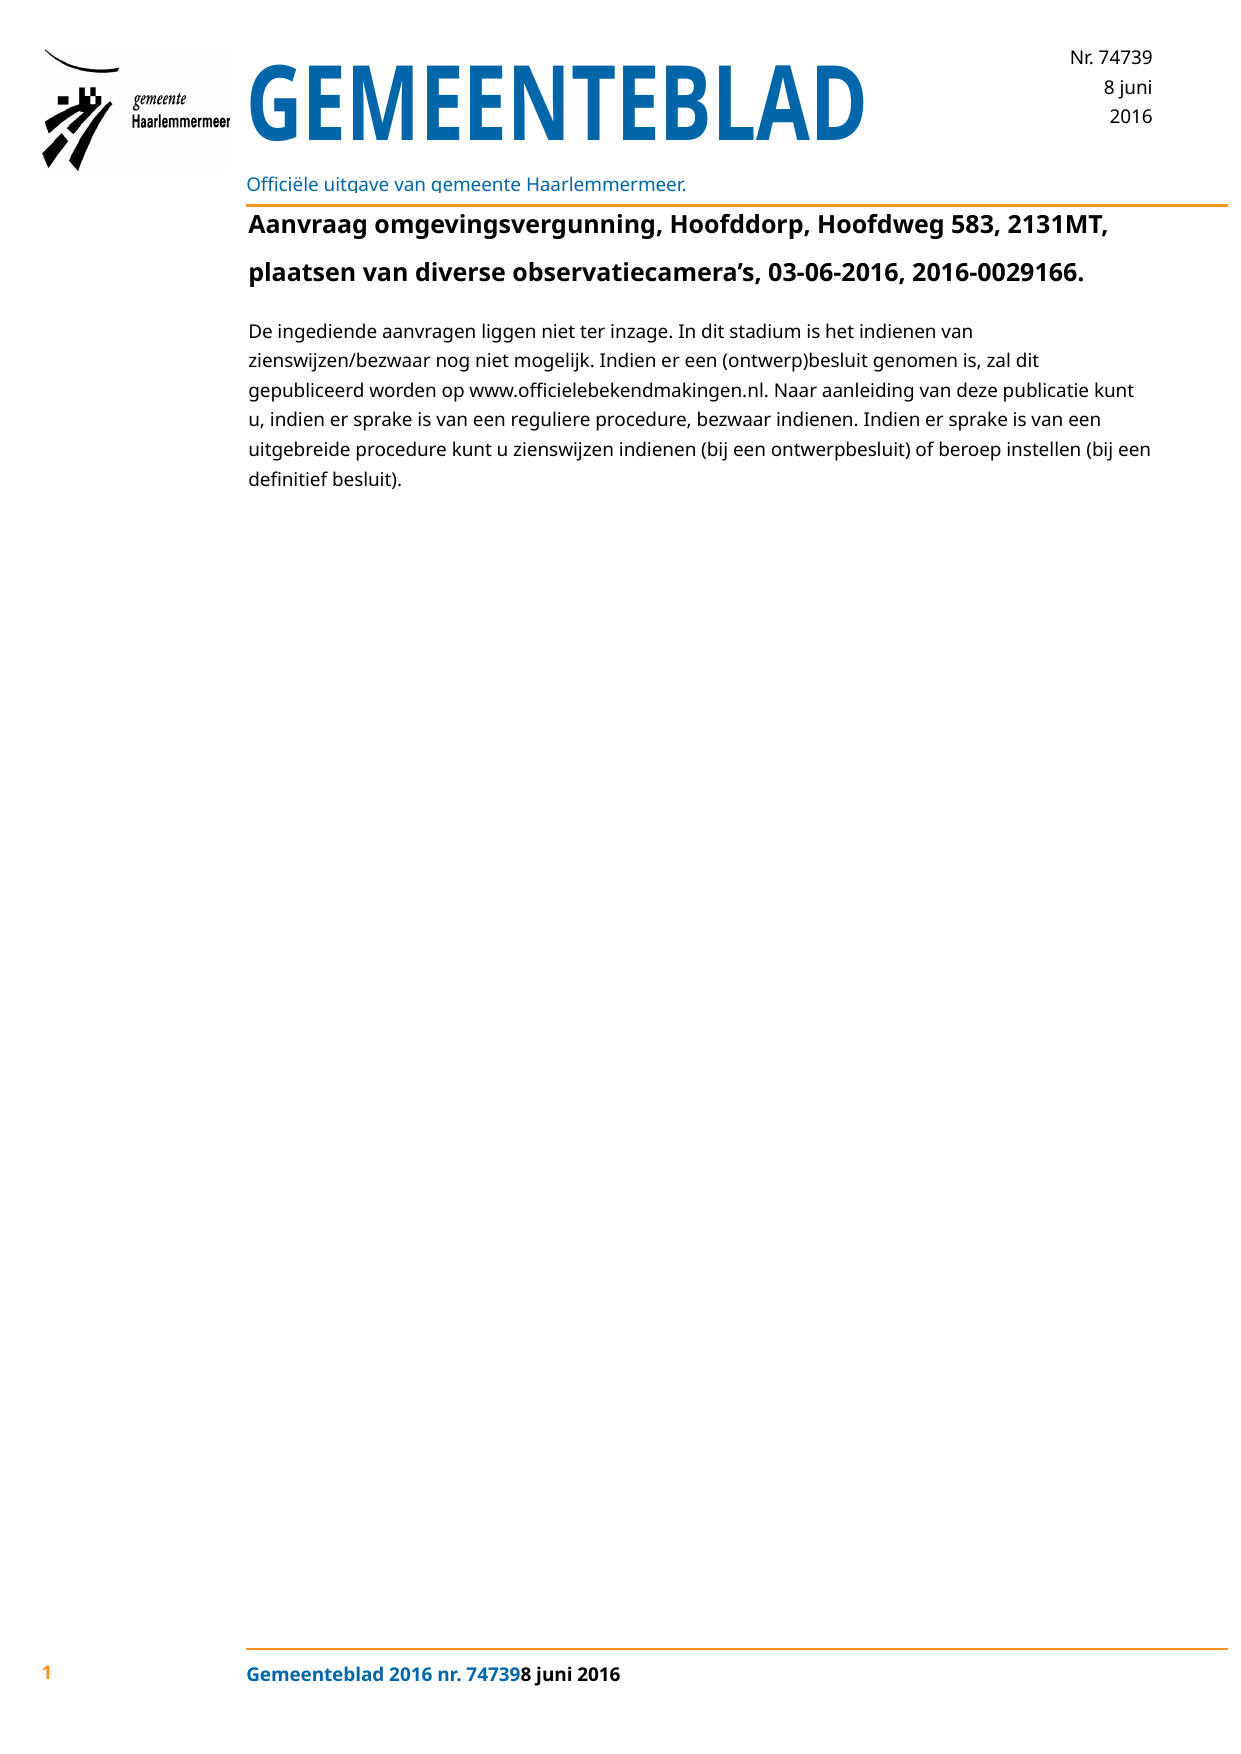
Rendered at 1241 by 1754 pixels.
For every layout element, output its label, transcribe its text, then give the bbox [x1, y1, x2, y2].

picture [41, 47, 231, 172]
text Aanvraag omgevingsvergunning, Hoofddorp, Hoofdweg 583, 2131MT, plaatsen van diverse observatiecamera’s, 03-06-2016, 2016-0029166. [248, 207, 1152, 288]
text De ingediende aanvragen liggen niet ter inzage. In dit stadium is het indienen van zienswijzen/bezwaar nog niet mogelijk. Indien er een (ontwerp)besluit genomen is, zal dit gepubliceerd worden op www.officielebekendmakingen.nl. Naar aanleiding van deze publicatie kunt u, indien er sprake is van een reguliere procedure, bezwaar indienen. Indien er sprake is van een uitgebreide procedure kunt u zienswijzen indienen (bij een ontwerpbesluit) of beroep instellen (bij een definitief besluit). [248, 318, 1152, 492]
